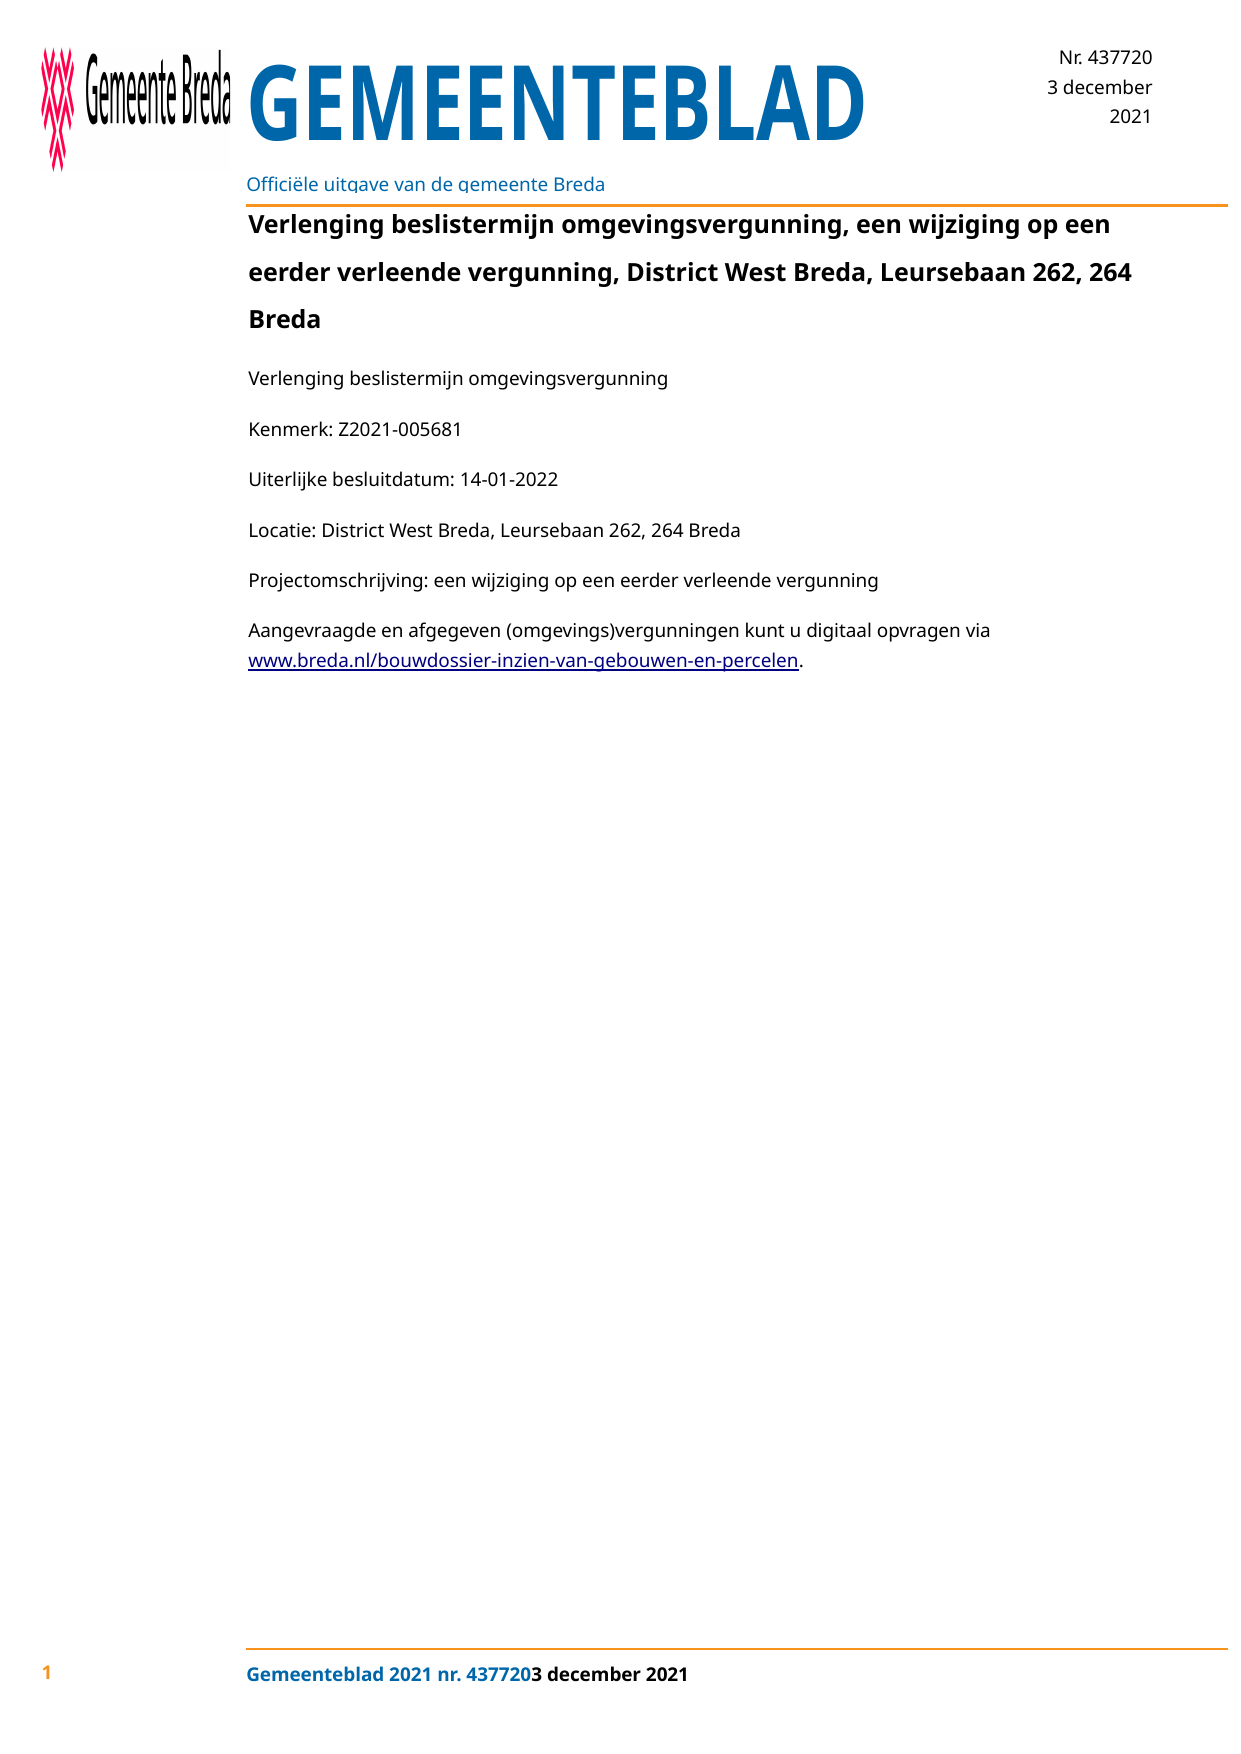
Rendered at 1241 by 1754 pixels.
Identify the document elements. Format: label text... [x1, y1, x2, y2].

text Projectomschrijving: een wijziging op een eerder verleende vergunning [248, 567, 1152, 593]
text Aangevraagde en afgegeven (omgevings)vergunningen kunt u digitaal opvragen via www.breda.nl/bouwdossier-inzien-van-gebouwen-en-percelen. [248, 618, 1152, 673]
text Verlenging beslistermijn omgevingsvergunning [248, 366, 1152, 391]
text Kenmerk: Z2021-005681 [248, 416, 1152, 442]
text Uiterlijke besluitdatum: 14-01-2022 [248, 466, 1152, 492]
text Verlenging beslistermijn omgevingsvergunning, een wijziging op een eerder verleende vergunning, District West Breda, Leursebaan 262, 264 Breda [248, 207, 1152, 336]
picture [41, 47, 231, 172]
text Locatie: District West Breda, Leursebaan 262, 264 Breda [248, 517, 1152, 542]
